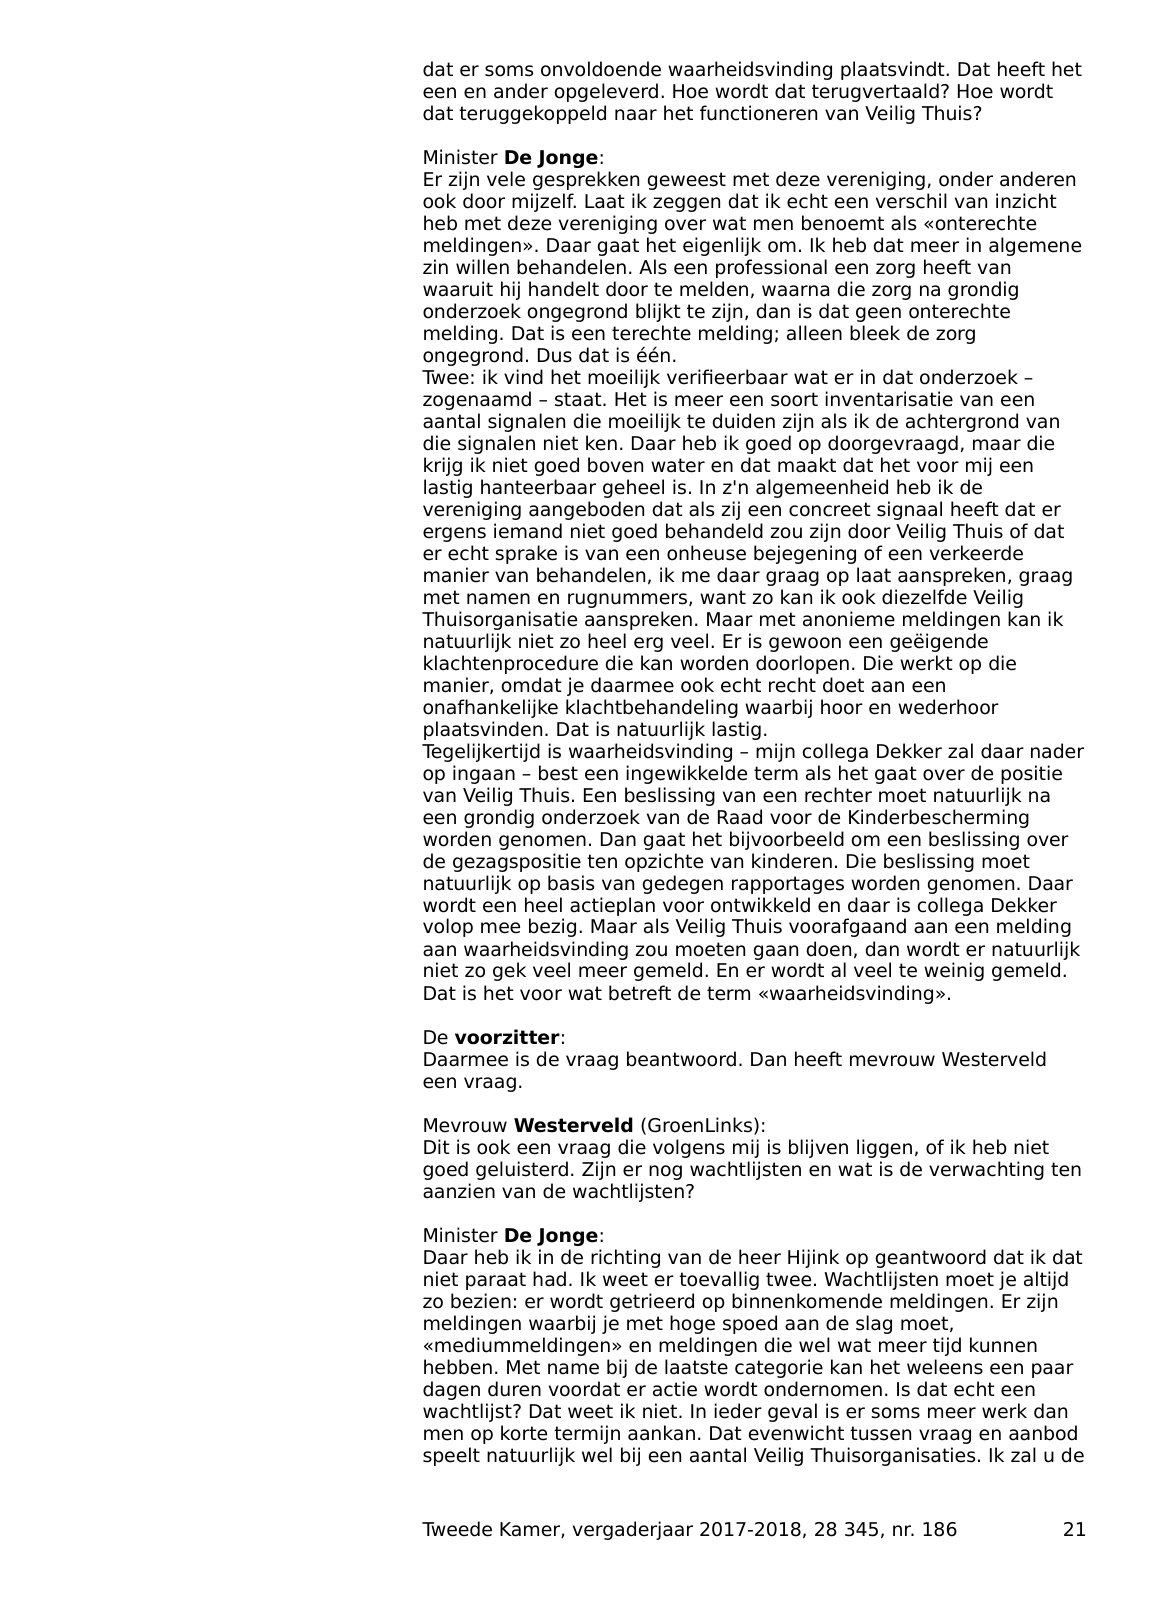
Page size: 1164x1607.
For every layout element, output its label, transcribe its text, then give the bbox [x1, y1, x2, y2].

text Daar heb ik in de richting van de heer Hijink op geantwoord dat ik dat niet paraat had. Ik weet er toevallig twee. Wachtlijsten moet je altijd zo bezien: er wordt getrieerd op binnenkomende meldingen. Er zijn meldingen waarbij je met hoge spoed aan de slag moet, «mediummeldingen» en meldingen die wel wat meer tijd kunnen hebben. Met name bij de laatste categorie kan het weleens een paar dagen duren voordat er actie wordt ondernomen. Is dat echt een wachtlijst? Dat weet ik niet. In ieder geval is er soms meer werk dan men op korte termijn aankan. Dat evenwicht tussen vraag en aanbod speelt natuurlijk wel bij een aantal Veilig Thuisorganisaties. Ik zal u de [422, 1247, 1087, 1467]
text Twee: ik vind het moeilijk verifieerbaar wat er in dat onderzoek – zogenaamd – staat. Het is meer een soort inventarisatie van een aantal signalen die moeilijk te duiden zijn als ik de achtergrond van die signalen niet ken. Daar heb ik goed op doorgevraagd, maar die krijg ik niet goed boven water en dat maakt dat het voor mij een lastig hanteerbaar geheel is. In z'n algemeenheid heb ik de vereniging aangeboden dat als zij een concreet signaal heeft dat er ergens iemand niet goed behandeld zou zijn door Veilig Thuis of dat er echt sprake is van een onheuse bejegening of een verkeerde manier van behandelen, ik me daar graag op laat aanspreken, graag met namen en rugnummers, want zo kan ik ook diezelfde Veilig Thuisorganisatie aanspreken. Maar met anonieme meldingen kan ik natuurlijk niet zo heel erg veel. Er is gewoon een geëigende klachtenprocedure die kan worden doorlopen. Die werkt op die manier, omdat je daarmee ook echt recht doet aan een onafhankelijke klachtbehandeling waarbij hoor en wederhoor plaatsvinden. Dat is natuurlijk lastig. [422, 367, 1087, 741]
text dat er soms onvoldoende waarheidsvinding plaatsvindt. Dat heeft het een en ander opgeleverd. Hoe wordt dat terugvertaald? Hoe wordt dat teruggekoppeld naar het functioneren van Veilig Thuis? [422, 59, 1087, 125]
text Mevrouw Westerveld (GroenLinks): [422, 1115, 1087, 1137]
text Tegelijkertijd is waarheidsvinding – mijn collega Dekker zal daar nader op ingaan – best een ingewikkelde term als het gaat over de positie van Veilig Thuis. Een beslissing van een rechter moet natuurlijk na een grondig onderzoek van de Raad voor de Kinderbescherming worden genomen. Dan gaat het bijvoorbeeld om een beslissing over de gezagspositie ten opzichte van kinderen. Die beslissing moet natuurlijk op basis van gedegen rapportages worden genomen. Daar wordt een heel actieplan voor ontwikkeld en daar is collega Dekker volop mee bezig. Maar als Veilig Thuis voorafgaand aan een melding aan waarheidsvinding zou moeten gaan doen, dan wordt er natuurlijk niet zo gek veel meer gemeld. En er wordt al veel te weinig gemeld. Dat is het voor wat betreft de term «waarheidsvinding». [422, 741, 1087, 1004]
text Minister De Jonge: [422, 147, 1087, 169]
text Er zijn vele gesprekken geweest met deze vereniging, onder anderen ook door mijzelf. Laat ik zeggen dat ik echt een verschil van inzicht heb met deze vereniging over wat men benoemt als «onterechte meldingen». Daar gaat het eigenlijk om. Ik heb dat meer in algemene zin willen behandelen. Als een professional een zorg heeft van waaruit hij handelt door te melden, waarna die zorg na grondig onderzoek ongegrond blijkt te zijn, dan is dat geen onterechte melding. Dat is een terechte melding; alleen bleek de zorg ongegrond. Dus dat is één. [422, 169, 1087, 367]
text De voorzitter: [422, 1027, 1087, 1048]
text Daarmee is de vraag beantwoord. Dan heeft mevrouw Westerveld een vraag. [422, 1048, 1087, 1092]
text Dit is ook een vraag die volgens mij is blijven liggen, of ik heb niet goed geluisterd. Zijn er nog wachtlijsten en wat is de verwachting ten aanzien van de wachtlijsten? [422, 1137, 1087, 1203]
text Minister De Jonge: [422, 1225, 1087, 1247]
